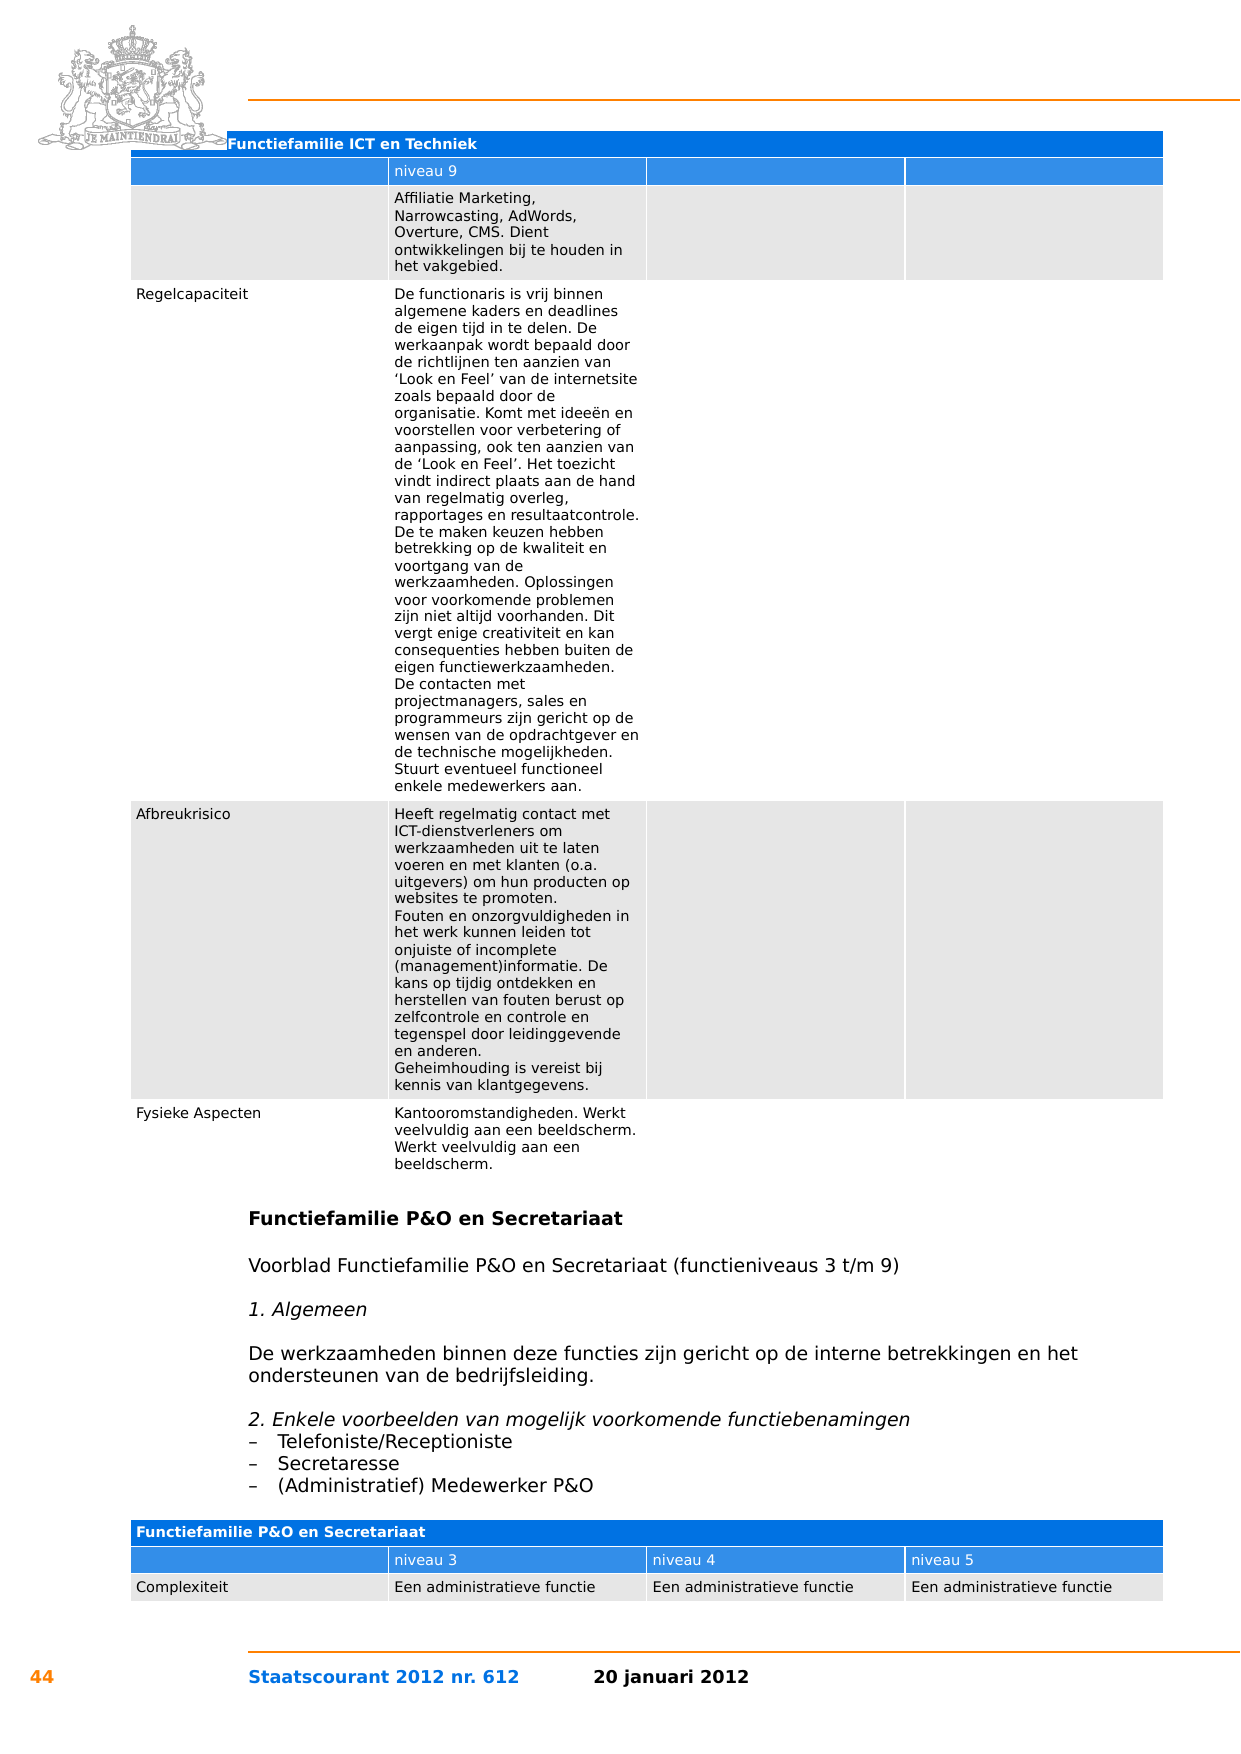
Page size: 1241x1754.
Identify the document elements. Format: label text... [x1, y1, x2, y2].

table_cell Een administratieve functie [389, 1574, 646, 1601]
table_cell Fysieke Aspecten [131, 1100, 388, 1177]
table_cell Affiliatie Marketing, Narrowcasting, AdWords, Overture, CMS. Dient ontwikkelingen bij te houden in het vakgebied. [389, 186, 646, 280]
table_cell niveau 5 [906, 1547, 1163, 1573]
table_cell Regelcapaciteit [131, 281, 388, 800]
table_cell Heeft regelmatig contact met ICT-dienstverleners om werkzaamheden uit te laten voeren en met klanten (o.a. uitgevers) om hun producten op websites te promoten. Fouten en onzorgvuldigheden in het werk kunnen leiden tot onjuiste of incomplete (management)informatie. De kans op tijdig ontdekken en herstellen van fouten berust op zelfcontrole en controle en tegenspel door leidinggevende en anderen. Geheimhouding is vereist bij kennis van klantgegevens. [389, 801, 646, 1099]
table_cell Een administratieve functie [906, 1574, 1163, 1601]
table_cell [647, 1100, 904, 1177]
table_cell niveau 4 [647, 1547, 904, 1573]
subtitle 1. Algemeen [248, 1299, 1163, 1321]
text Voorblad Functiefamilie P&O en Secretariaat (functieniveaus 3 t/m 9) [248, 1255, 1163, 1277]
table_header Functiefamilie P&O en Secretariaat [131, 1520, 1163, 1546]
table_cell [131, 1547, 388, 1573]
table_cell Kantooromstandigheden. Werkt veelvuldig aan een beeldscherm. Werkt veelvuldig aan een beeldscherm. [389, 1100, 646, 1177]
table_cell [647, 158, 904, 185]
text De werkzaamheden binnen deze functies zijn gericht op de interne betrekkingen en het ondersteunen van de bedrijfsleiding. [248, 1343, 1163, 1387]
table_cell [647, 801, 904, 1099]
table_cell [906, 281, 1163, 800]
table_cell [906, 186, 1163, 280]
text – Secretaresse [248, 1453, 1163, 1475]
table_cell De functionaris is vrij binnen algemene kaders en deadlines de eigen tijd in te delen. De werkaanpak wordt bepaald door de richtlijnen ten aanzien van ‘Look en Feel’ van de internetsite zoals bepaald door de organisatie. Komt met ideeën en voorstellen voor verbetering of aanpassing, ook ten aanzien van de ‘Look en Feel’. Het toezicht vindt indirect plaats aan de hand van regelmatig overleg, rapportages en resultaatcontrole. De te maken keuzen hebben betrekking op de kwaliteit en voortgang van de werkzaamheden. Oplossingen voor voorkomende problemen zijn niet altijd voorhanden. Dit vergt enige creativiteit en kan consequenties hebben buiten de eigen functiewerkzaamheden. De contacten met projectmanagers, sales en programmeurs zijn gericht op de wensen van de opdrachtgever en de technische mogelijkheden. Stuurt eventueel functioneel enkele medewerkers aan. [389, 281, 646, 800]
table_cell [906, 158, 1163, 185]
table_cell [131, 186, 388, 280]
text – Telefoniste/Receptioniste [248, 1431, 1163, 1453]
table_cell [906, 801, 1163, 1099]
table_cell [906, 1100, 1163, 1177]
table_cell [647, 281, 904, 800]
picture [38, 25, 227, 150]
subtitle 2. Enkele voorbeelden van mogelijk voorkomende functiebenamingen [248, 1409, 1163, 1431]
text – (Administratief) Medewerker P&O [248, 1475, 1163, 1497]
table_cell Afbreukrisico [131, 801, 388, 1099]
subtitle Functiefamilie P&O en Secretariaat [248, 1208, 1163, 1230]
table_cell niveau 9 [389, 158, 646, 185]
table_header Functiefamilie ICT en Techniek [131, 131, 1163, 157]
table_cell Een administratieve functie [647, 1574, 904, 1601]
table_cell [647, 186, 904, 280]
table_cell niveau 3 [389, 1547, 646, 1573]
table_cell Complexiteit [131, 1574, 388, 1601]
table_cell [131, 158, 388, 185]
